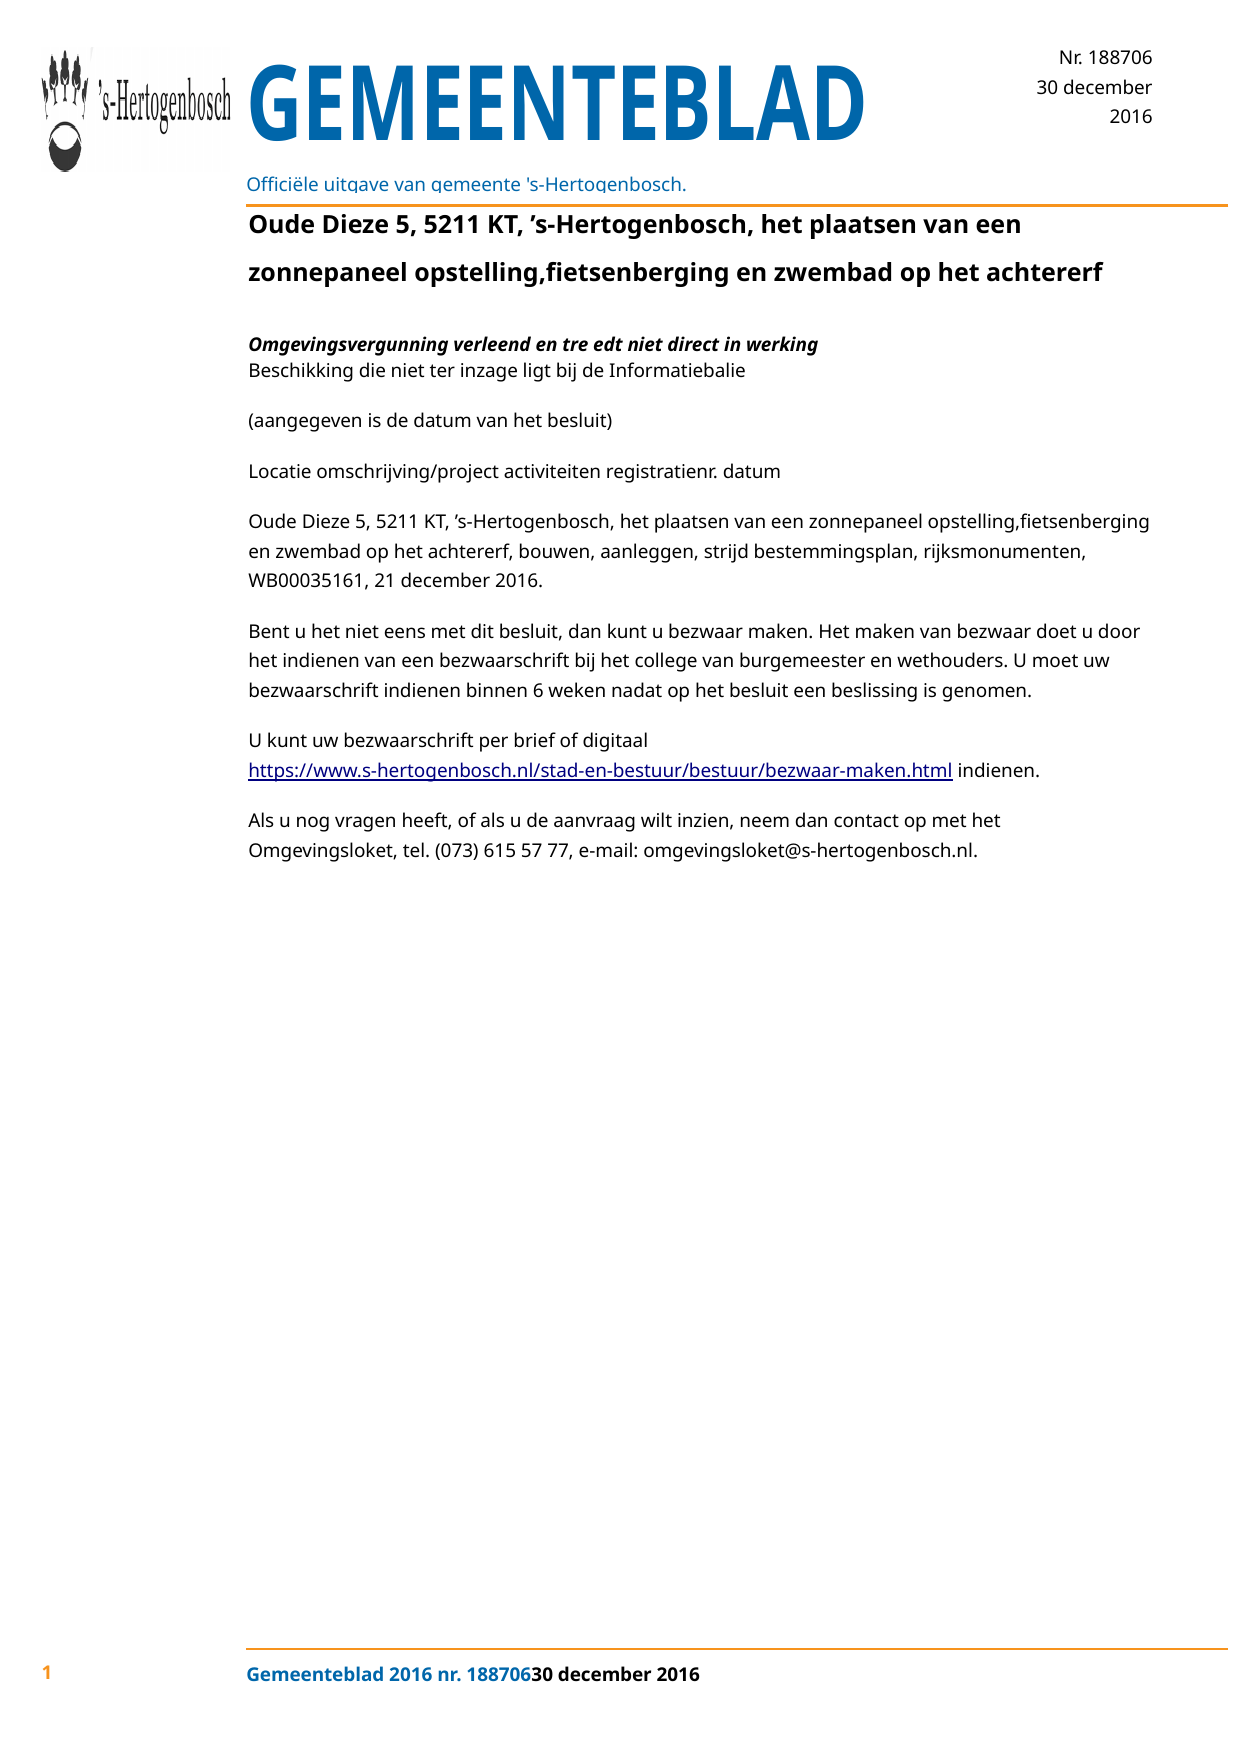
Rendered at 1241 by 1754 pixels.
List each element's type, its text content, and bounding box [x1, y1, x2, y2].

text Bent u het niet eens met dit besluit, dan kunt u bezwaar maken. Het maken van bezwaar doet u door het indienen van een bezwaarschrift bij het college van burgemeester en wethouders. U moet uw bezwaarschrift indienen binnen 6 weken nadat op het besluit een beslissing is genomen. [248, 618, 1152, 703]
text Omgevingsvergunning verleend en tre edt niet direct in werking [248, 331, 1152, 357]
text Locatie omschrijving/project activiteiten registratienr. datum [248, 458, 1152, 484]
text Als u nog vragen heeft, of als u de aanvraag wilt inzien, neem dan contact op met het Omgevingsloket, tel. (073) 615 57 77, e-mail: omgevingsloket@s-hertogenbosch.nl. [248, 808, 1152, 863]
text Oude Dieze 5, 5211 KT, ’s-Hertogenbosch, het plaatsen van een zonnepaneel opstelling,fietsenberging en zwembad op het achtererf [248, 207, 1152, 288]
text Oude Dieze 5, 5211 KT, ’s-Hertogenbosch, het plaatsen van een zonnepaneel opstelling,fietsenberging en zwembad op het achtererf, bouwen, aanleggen, strijd bestemmingsplan, rijksmonumenten, WB00035161, 21 december 2016. [248, 508, 1152, 593]
picture [41, 47, 231, 172]
text Beschikking die niet ter inzage ligt bij de Informatiebalie [248, 357, 1152, 383]
text (aangegeven is de datum van het besluit) [248, 408, 1152, 433]
text U kunt uw bezwaarschrift per brief of digitaal https://www.s-hertogenbosch.nl/stad-en-bestuur/bestuur/bezwaar-maken.html indienen. [248, 728, 1152, 783]
